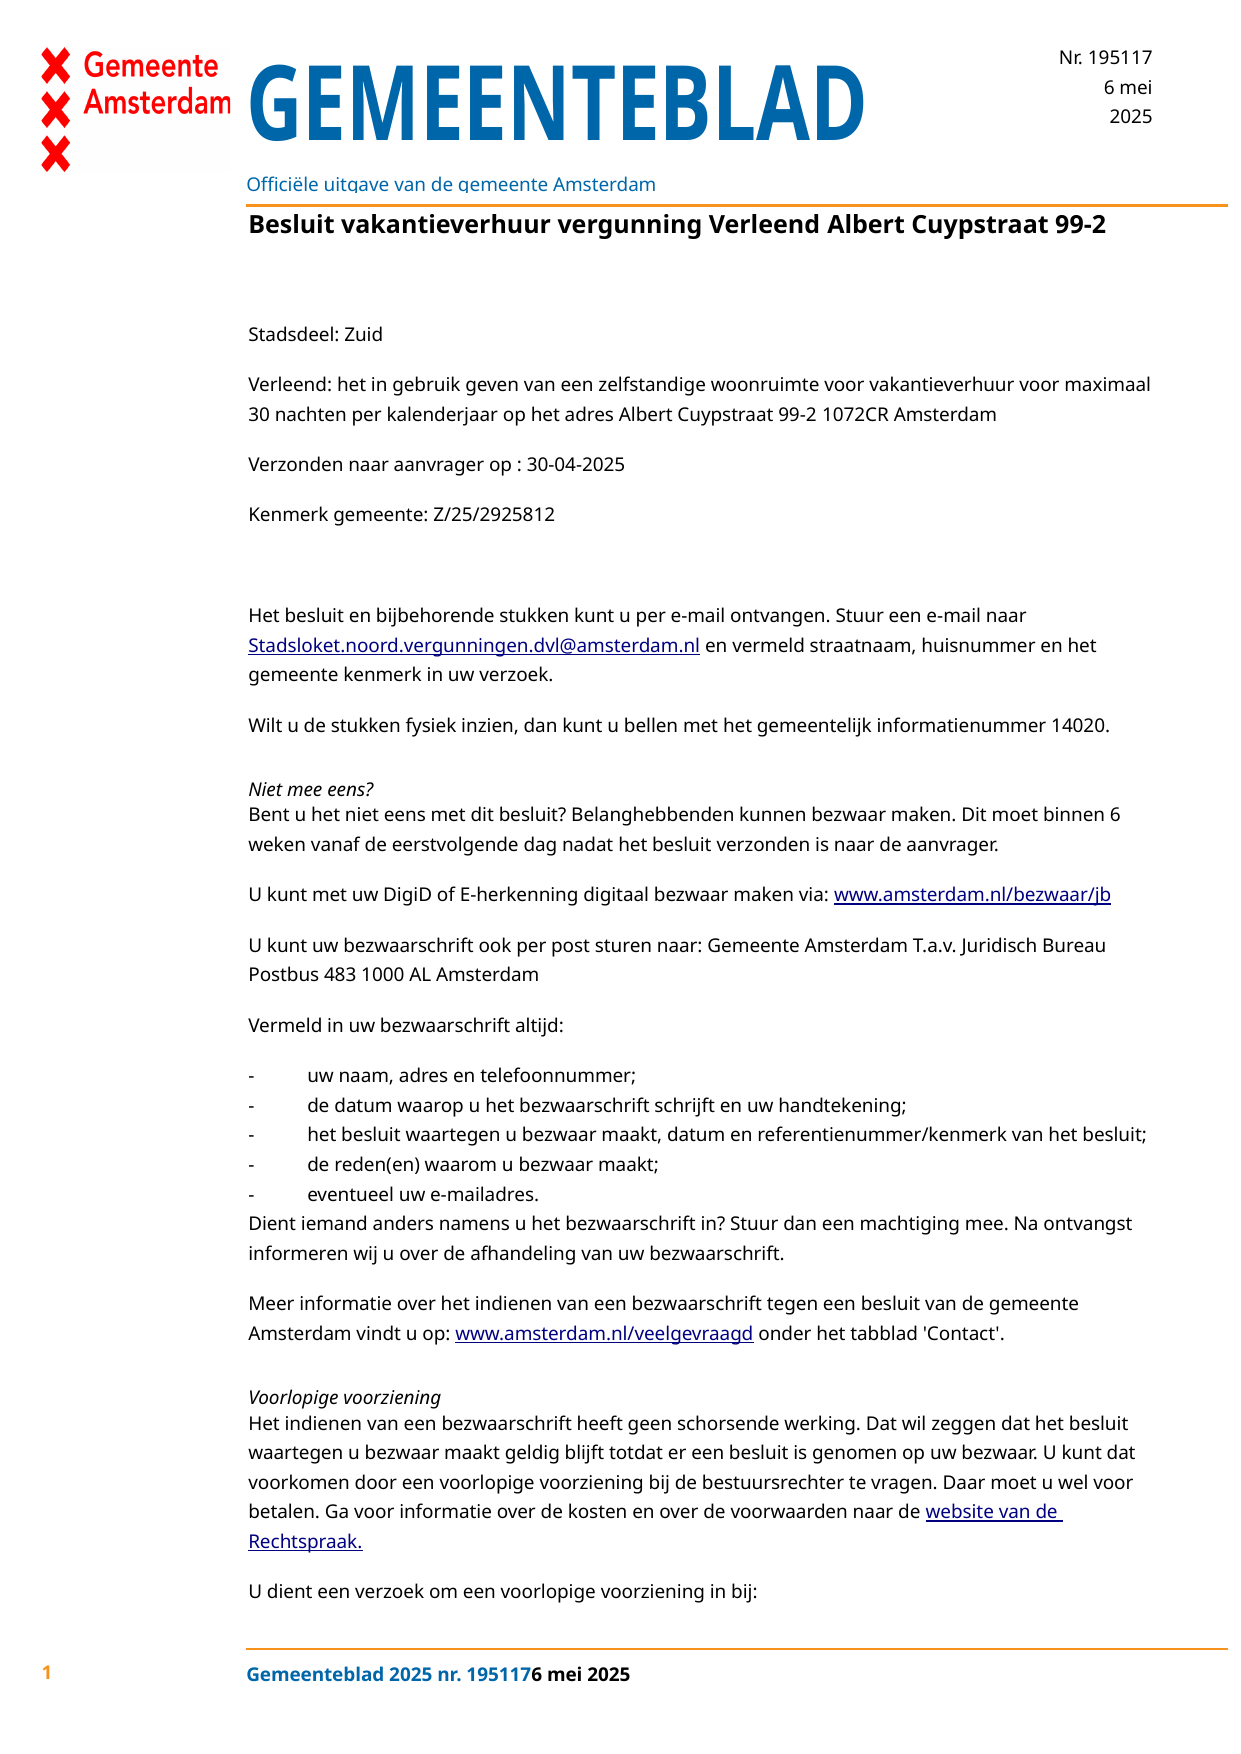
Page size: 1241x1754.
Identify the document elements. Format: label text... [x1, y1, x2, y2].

text Niet mee eens? [248, 776, 1152, 802]
text Dient iemand anders namens u het bezwaarschrift in? Stuur dan een machtiging mee. Na ontvangst informeren wij u over de afhandeling van uw bezwaarschrift. [248, 1210, 1152, 1266]
text Voorlopige voorziening [248, 1384, 1152, 1410]
text Verleend: het in gebruik geven van een zelfstandige woonruimte voor vakantieverhuur voor maximaal 30 nachten per kalenderjaar op het adres Albert Cuypstraat 99-2 1072CR Amsterdam [248, 371, 1152, 426]
text Besluit vakantieverhuur vergunning Verleend Albert Cuypstraat 99-2 [248, 207, 1152, 241]
text Het indienen van een bezwaarschrift heeft geen schorsende werking. Dat wil zeggen dat het besluit waartegen u bezwaar maakt geldig blijft totdat er een besluit is genomen op uw bezwaar. U kunt dat voorkomen door een voorlopige voorziening bij de bestuursrechter te vragen. Daar moet u wel voor betalen. Ga voor informatie over de kosten en over de voorwaarden naar de website van de Rechtspraak. [248, 1410, 1152, 1554]
text U dient een verzoek om een voorlopige voorziening in bij: [248, 1578, 1152, 1604]
list de reden(en) waarom u bezwaar maakt; [248, 1151, 1152, 1177]
text U kunt uw bezwaarschrift ook per post sturen naar: Gemeente Amsterdam T.a.v. Juridisch Bureau Postbus 483 1000 AL Amsterdam [248, 932, 1152, 987]
text Vermeld in uw bezwaarschrift altijd: [248, 1012, 1152, 1038]
text Stadsdeel: Zuid [248, 321, 1152, 346]
list het besluit waartegen u bezwaar maakt, datum en referentienummer/kenmerk van het besluit; [248, 1122, 1152, 1147]
text Wilt u de stukken fysiek inzien, dan kunt u bellen met het gemeentelijk informatienummer 14020. [248, 712, 1152, 738]
text Verzonden naar aanvrager op : 30-04-2025 [248, 451, 1152, 477]
picture [41, 47, 231, 172]
text Het besluit en bijbehorende stukken kunt u per e-mail ontvangen. Stuur een e-mail naar Stadsloket.noord.vergunningen.dvl@amsterdam.nl en vermeld straatnaam, huisnummer en het gemeente kenmerk in uw verzoek. [248, 602, 1152, 687]
text Kenmerk gemeente: Z/25/2925812 [248, 502, 1152, 527]
text Meer informatie over het indienen van een bezwaarschrift tegen een besluit van de gemeente Amsterdam vindt u op: www.amsterdam.nl/veelgevraagd onder het tabblad 'Contact'. [248, 1290, 1152, 1346]
list de datum waarop u het bezwaarschrift schrijft en uw handtekening; [248, 1092, 1152, 1118]
list uw naam, adres en telefoonnummer; [248, 1062, 1152, 1088]
text Bent u het niet eens met dit besluit? Belanghebbenden kunnen bezwaar maken. Dit moet binnen 6 weken vanaf de eerstvolgende dag nadat het besluit verzonden is naar de aanvrager. [248, 802, 1152, 857]
list eventueel uw e-mailadres. [248, 1181, 1152, 1207]
text U kunt met uw DigiD of E-herkenning digitaal bezwaar maken via: www.amsterdam.nl/bezwaar/jb [248, 882, 1152, 907]
